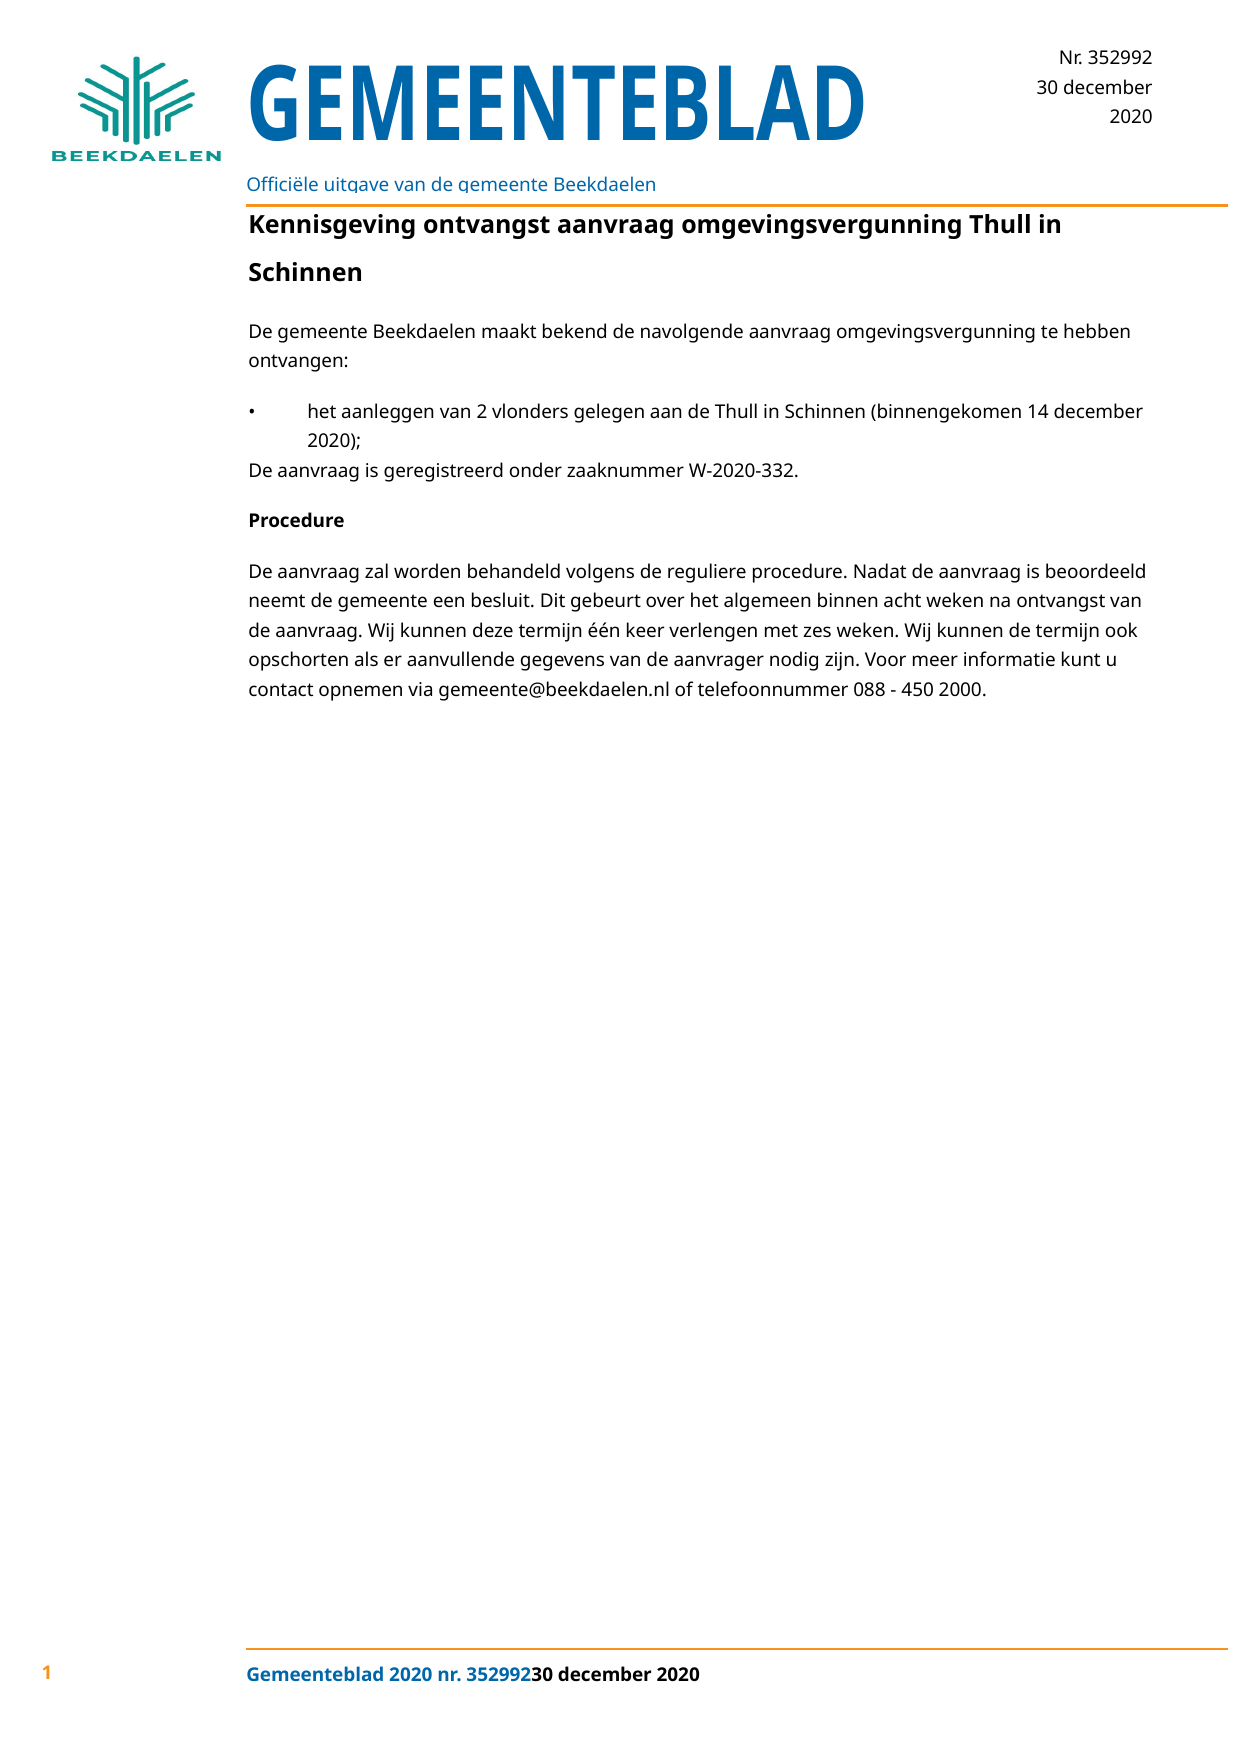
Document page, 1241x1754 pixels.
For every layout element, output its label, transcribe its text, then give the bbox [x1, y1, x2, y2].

text De aanvraag is geregistreerd onder zaaknummer W-2020-332. [248, 457, 1152, 483]
list het aanleggen van 2 vlonders gelegen aan de Thull in Schinnen (binnengekomen 14 december 2020); [248, 398, 1152, 453]
text De gemeente Beekdaelen maakt bekend de navolgende aanvraag omgevingsvergunning te hebben ontvangen: [248, 318, 1152, 373]
text De aanvraag zal worden behandeld volgens de reguliere procedure. Nadat de aanvraag is beoordeeld neemt de gemeente een besluit. Dit gebeurt over het algemeen binnen acht weken na ontvangst van de aanvraag. Wij kunnen deze termijn één keer verlengen met zes weken. Wij kunnen de termijn ook opschorten als er aanvullende gegevens van de aanvrager nodig zijn. Voor meer informatie kunt u contact opnemen via gemeente@beekdaelen.nl of telefoonnummer 088 - 450 2000. [248, 558, 1152, 702]
text Kennisgeving ontvangst aanvraag omgevingsvergunning Thull in Schinnen [248, 207, 1152, 288]
picture [41, 47, 231, 172]
text Procedure [248, 507, 1152, 533]
